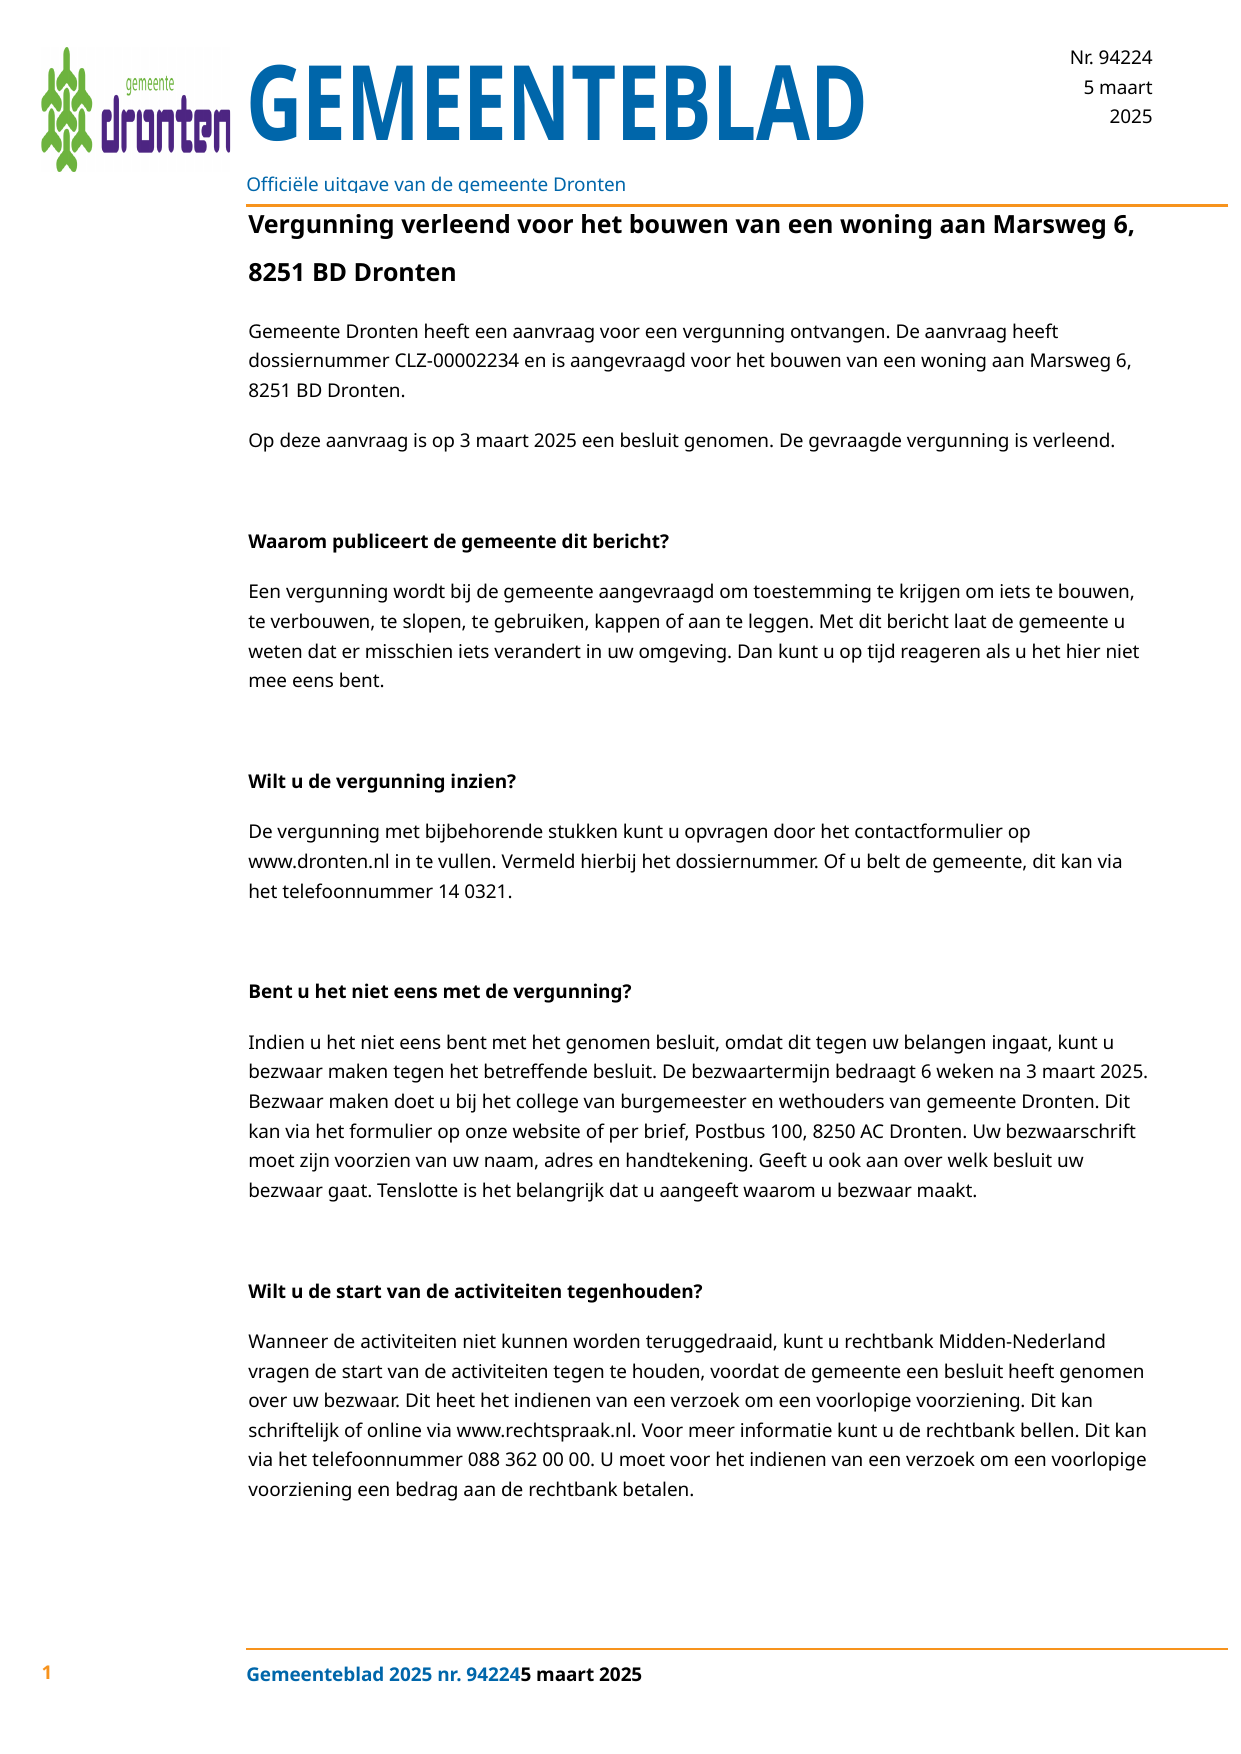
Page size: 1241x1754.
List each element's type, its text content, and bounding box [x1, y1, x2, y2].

text Een vergunning wordt bij de gemeente aangevraagd om toestemming te krijgen om iets te bouwen, te verbouwen, te slopen, te gebruiken, kappen of aan te leggen. Met dit bericht laat de gemeente u weten dat er misschien iets verandert in uw omgeving. Dan kunt u op tijd reageren als u het hier niet mee eens bent. [248, 579, 1152, 693]
text Vergunning verleend voor het bouwen van een woning aan Marsweg 6, 8251 BD Dronten [248, 207, 1152, 288]
text Gemeente Dronten heeft een aanvraag voor een vergunning ontvangen. De aanvraag heeft dossiernummer CLZ-00002234 en is aangevraagd voor het bouwen van een woning aan Marsweg 6, 8251 BD Dronten. [248, 318, 1152, 403]
text Waarom publiceert de gemeente dit bericht? [248, 528, 1152, 554]
text Wanneer de activiteiten niet kunnen worden teruggedraaid, kunt u rechtbank Midden-Nederland vragen de start van de activiteiten tegen te houden, voordat de gemeente een besluit heeft genomen over uw bezwaar. Dit heet het indienen van een verzoek om een voorlopige voorziening. Dit kan schriftelijk of online via www.rechtspraak.nl. Voor meer informatie kunt u de rechtbank bellen. Dit kan via het telefoonnummer 088 362 00 00. U moet voor het indienen van een verzoek om een voorlopige voorziening een bedrag aan de rechtbank betalen. [248, 1328, 1152, 1502]
text Wilt u de vergunning inzien? [248, 768, 1152, 794]
text Bent u het niet eens met de vergunning? [248, 979, 1152, 1004]
picture [41, 47, 231, 172]
text Indien u het niet eens bent met het genomen besluit, omdat dit tegen uw belangen ingaat, kunt u bezwaar maken tegen het betreffende besluit. De bezwaartermijn bedraagt 6 weken na 3 maart 2025. Bezwaar maken doet u bij het college van burgemeester en wethouders van gemeente Dronten. Dit kan via het formulier op onze website of per brief, Postbus 100, 8250 AC Dronten. Uw bezwaarschrift moet zijn voorzien van uw naam, adres en handtekening. Geeft u ook aan over welk besluit uw bezwaar gaat. Tenslotte is het belangrijk dat u aangeeft waarom u bezwaar maakt. [248, 1029, 1152, 1203]
text Op deze aanvraag is op 3 maart 2025 een besluit genomen. De gevraagde vergunning is verleend. [248, 427, 1152, 453]
text Wilt u de start van de activiteiten tegenhouden? [248, 1278, 1152, 1304]
text De vergunning met bijbehorende stukken kunt u opvragen door het contactformulier op www.dronten.nl in te vullen. Vermeld hierbij het dossiernummer. Of u belt de gemeente, dit kan via het telefoonnummer 14 0321. [248, 819, 1152, 904]
